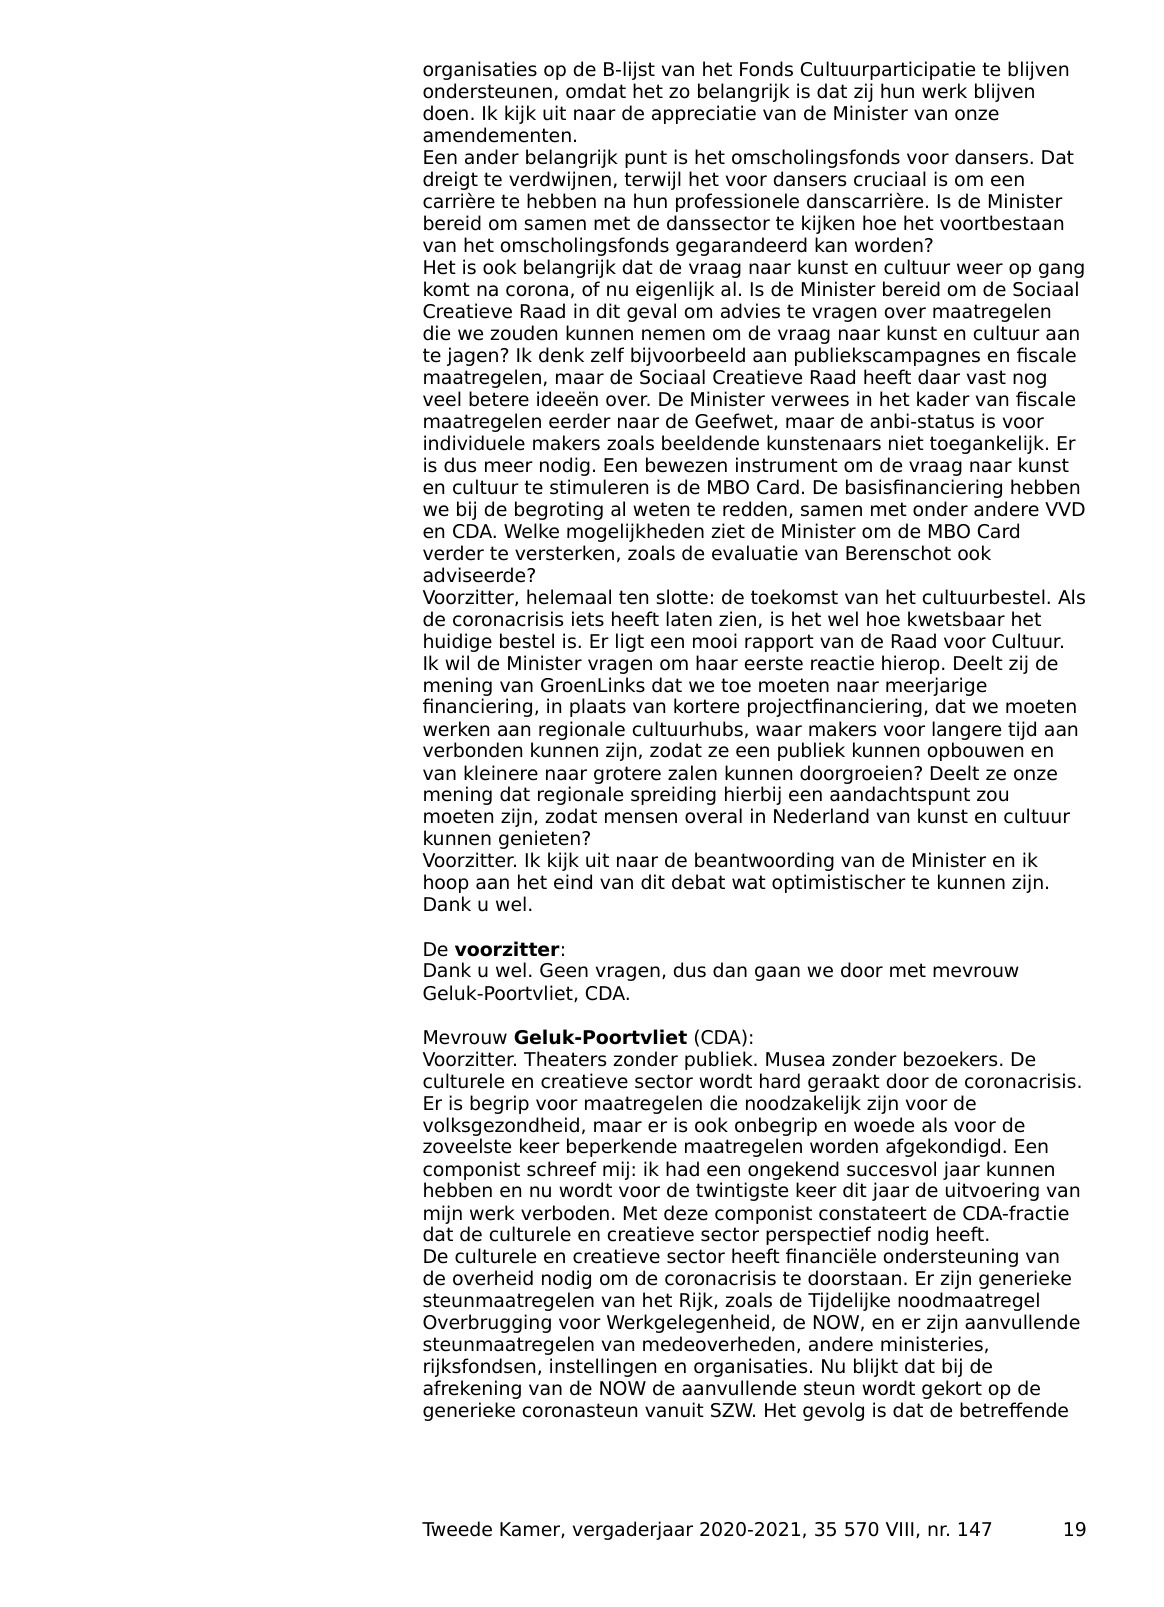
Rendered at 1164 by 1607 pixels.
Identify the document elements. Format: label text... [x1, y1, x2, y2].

text Het is ook belangrijk dat de vraag naar kunst en cultuur weer op gang komt na corona, of nu eigenlijk al. Is de Minister bereid om de Sociaal Creatieve Raad in dit geval om advies te vragen over maatregelen die we zouden kunnen nemen om de vraag naar kunst en cultuur aan te jagen? Ik denk zelf bijvoorbeeld aan publiekscampagnes en fiscale maatregelen, maar de Sociaal Creatieve Raad heeft daar vast nog veel betere ideeën over. De Minister verwees in het kader van fiscale maatregelen eerder naar de Geefwet, maar de anbi-status is voor individuele makers zoals beeldende kunstenaars niet toegankelijk. Er is dus meer nodig. Een bewezen instrument om de vraag naar kunst en cultuur te stimuleren is de MBO Card. De basisfinanciering hebben we bij de begroting al weten te redden, samen met onder andere VVD en CDA. Welke mogelijkheden ziet de Minister om de MBO Card verder te versterken, zoals de evaluatie van Berenschot ook adviseerde? [422, 257, 1087, 587]
text Dank u wel. Geen vragen, dus dan gaan we door met mevrouw Geluk-Poortvliet, CDA. [422, 960, 1087, 1004]
text Voorzitter, helemaal ten slotte: de toekomst van het cultuurbestel. Als de coronacrisis iets heeft laten zien, is het wel hoe kwetsbaar het huidige bestel is. Er ligt een mooi rapport van de Raad voor Cultuur. Ik wil de Minister vragen om haar eerste reactie hierop. Deelt zij de mening van GroenLinks dat we toe moeten naar meerjarige financiering, in plaats van kortere projectfinanciering, dat we moeten werken aan regionale cultuurhubs, waar makers voor langere tijd aan verbonden kunnen zijn, zodat ze een publiek kunnen opbouwen en van kleinere naar grotere zalen kunnen doorgroeien? Deelt ze onze mening dat regionale spreiding hierbij een aandachtspunt zou moeten zijn, zodat mensen overal in Nederland van kunst en cultuur kunnen genieten? [422, 587, 1087, 850]
text Mevrouw Geluk-Poortvliet (CDA): [422, 1027, 1087, 1048]
text Voorzitter. Theaters zonder publiek. Musea zonder bezoekers. De culturele en creatieve sector wordt hard geraakt door de coronacrisis. Er is begrip voor maatregelen die noodzakelijk zijn voor de volksgezondheid, maar er is ook onbegrip en woede als voor de zoveelste keer beperkende maatregelen worden afgekondigd. Een componist schreef mij: ik had een ongekend succesvol jaar kunnen hebben en nu wordt voor de twintigste keer dit jaar de uitvoering van mijn werk verboden. Met deze componist constateert de CDA-fractie dat de culturele en creatieve sector perspectief nodig heeft. [422, 1048, 1087, 1246]
text Voorzitter. Ik kijk uit naar de beantwoording van de Minister en ik hoop aan het eind van dit debat wat optimistischer te kunnen zijn. Dank u wel. [422, 850, 1087, 916]
text organisaties op de B-lijst van het Fonds Cultuurparticipatie te blijven ondersteunen, omdat het zo belangrijk is dat zij hun werk blijven doen. Ik kijk uit naar de appreciatie van de Minister van onze amendementen. [422, 59, 1087, 147]
text De voorzitter: [422, 938, 1087, 960]
text Een ander belangrijk punt is het omscholingsfonds voor dansers. Dat dreigt te verdwijnen, terwijl het voor dansers cruciaal is om een carrière te hebben na hun professionele danscarrière. Is de Minister bereid om samen met de danssector te kijken hoe het voortbestaan van het omscholingsfonds gegarandeerd kan worden? [422, 147, 1087, 257]
text De culturele en creatieve sector heeft financiële ondersteuning van de overheid nodig om de coronacrisis te doorstaan. Er zijn generieke steunmaatregelen van het Rijk, zoals de Tijdelijke noodmaatregel Overbrugging voor Werkgelegenheid, de NOW, en er zijn aanvullende steunmaatregelen van medeoverheden, andere ministeries, rijksfondsen, instellingen en organisaties. Nu blijkt dat bij de afrekening van de NOW de aanvullende steun wordt gekort op de generieke coronasteun vanuit SZW. Het gevolg is dat de betreffende [422, 1246, 1087, 1422]
